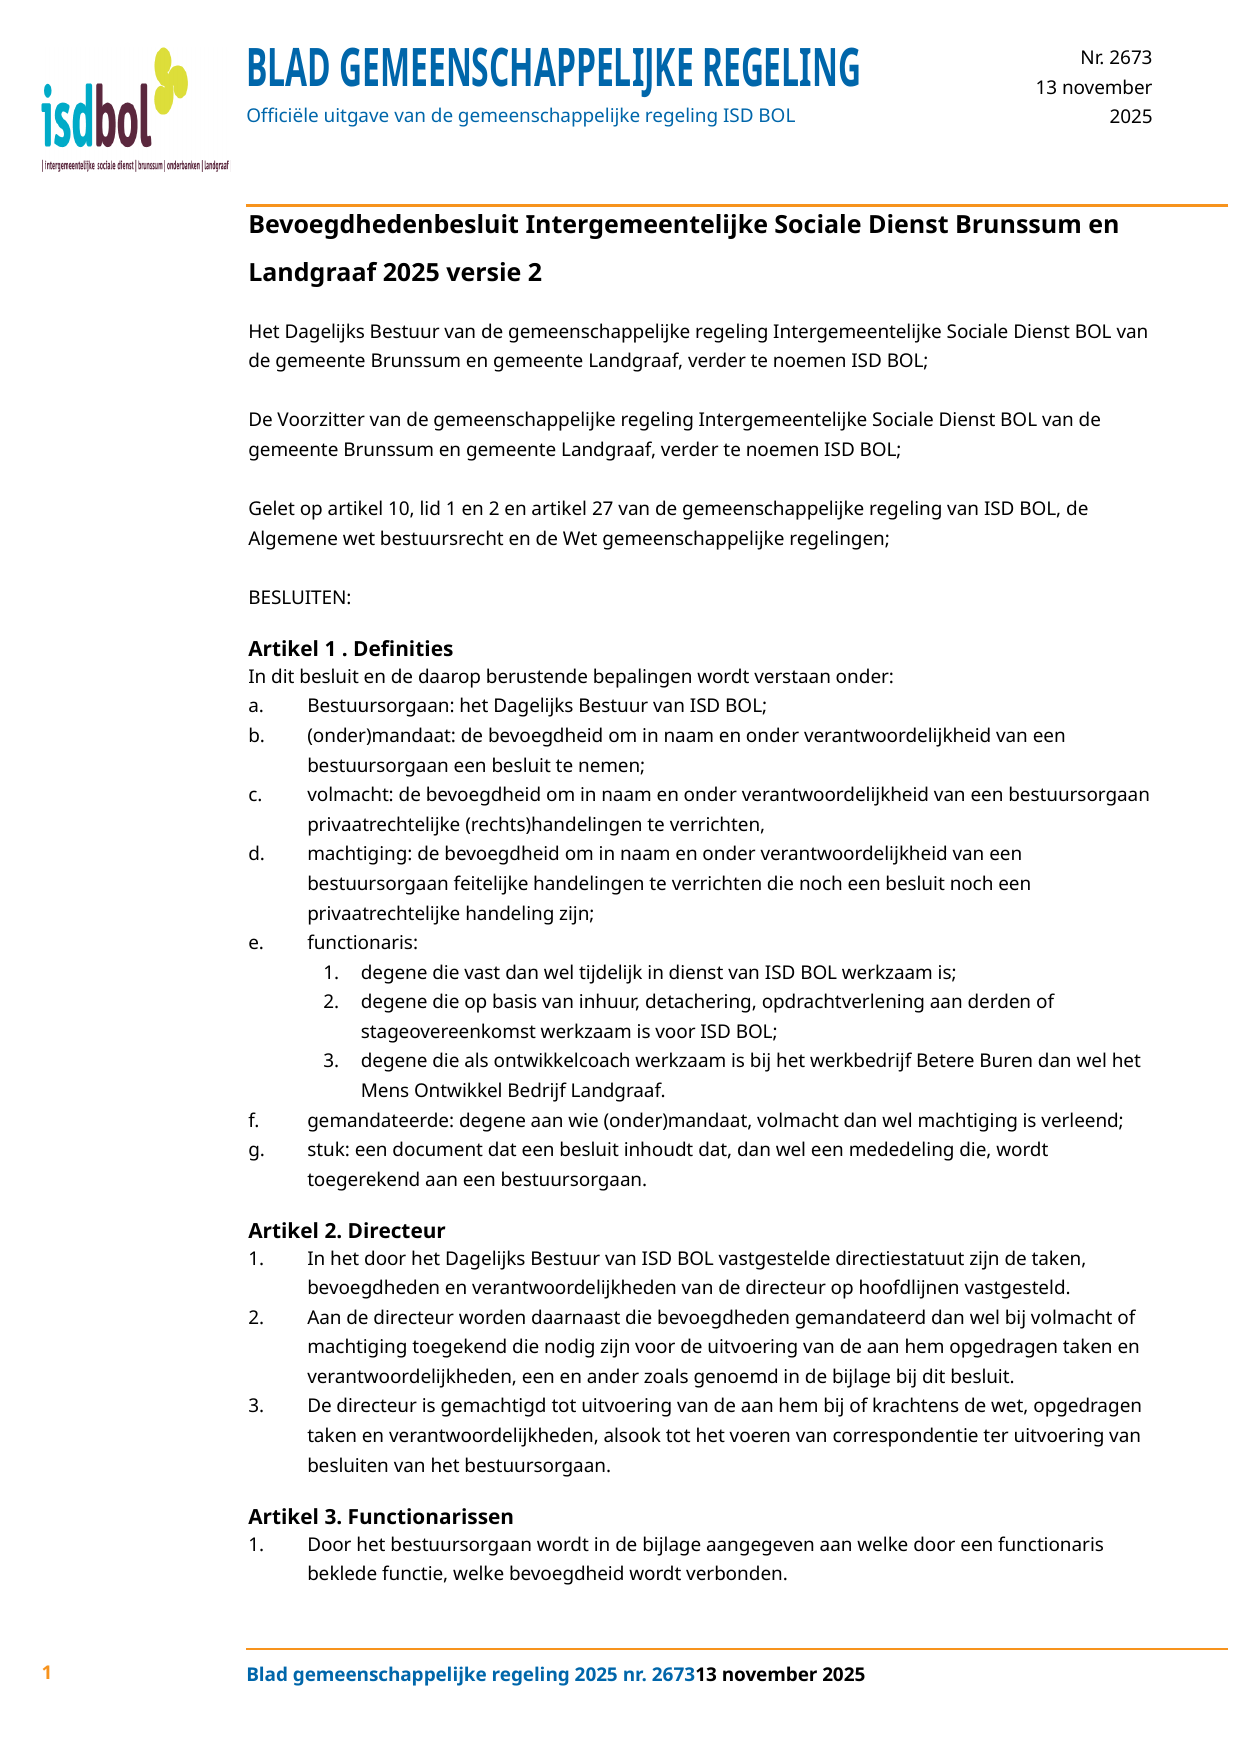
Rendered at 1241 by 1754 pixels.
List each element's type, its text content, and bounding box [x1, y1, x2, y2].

list Aan de directeur worden daarnaast die bevoegdheden gemandateerd dan wel bij volmacht of machtiging toegekend die nodig zijn voor de uitvoering van de aan hem opgedragen taken en verantwoordelijkheden, een en ander zoals genoemd in de bijlage bij dit besluit. [248, 1304, 1152, 1389]
list gemandateerde: degene aan wie (onder)mandaat, volmacht dan wel machtiging is verleend; [248, 1107, 1152, 1132]
list In het door het Dagelijks Bestuur van ISD BOL vastgestelde directiestatuut zijn de taken, bevoegdheden en verantwoordelijkheden van de directeur op hoofdlijnen vastgesteld. [248, 1245, 1152, 1300]
text Artikel 3. Functionarissen [248, 1502, 1152, 1531]
list stuk: een document dat een besluit inhoudt dat, dan wel een mededeling die, wordt toegerekend aan een bestuursorgaan. [248, 1136, 1152, 1192]
text De Voorzitter van de gemeenschappelijke regeling Intergemeentelijke Sociale Dienst BOL van de gemeente Brunssum en gemeente Landgraaf, verder te noemen ISD BOL; [248, 407, 1152, 462]
list machtiging: de bevoegdheid om in naam en onder verantwoordelijkheid van een bestuursorgaan feitelijke handelingen te verrichten die noch een besluit noch een privaatrechtelijke handeling zijn; [248, 841, 1152, 925]
text Het Dagelijks Bestuur van de gemeenschappelijke regeling Intergemeentelijke Sociale Dienst BOL van de gemeente Brunssum en gemeente Landgraaf, verder te noemen ISD BOL; [248, 318, 1152, 373]
text Artikel 2. Directeur [248, 1216, 1152, 1245]
list volmacht: de bevoegdheid om in naam en onder verantwoordelijkheid van een bestuursorgaan privaatrechtelijke (rechts)handelingen te verrichten, [248, 781, 1152, 837]
text In dit besluit en de daarop berustende bepalingen wordt verstaan onder: [248, 663, 1152, 689]
text Artikel 1 . Definities [248, 634, 1152, 663]
text BESLUITEN: [248, 584, 1152, 610]
list degene die op basis van inhuur, detachering, opdrachtverlening aan derden of stageovereenkomst werkzaam is voor ISD BOL; [323, 988, 1152, 1044]
list Bestuursorgaan: het Dagelijks Bestuur van ISD BOL; [248, 693, 1152, 718]
list degene die als ontwikkelcoach werkzaam is bij het werkbedrijf Betere Buren dan wel het Mens Ontwikkel Bedrijf Landgraaf. [323, 1048, 1152, 1103]
text Bevoegdhedenbesluit Intergemeentelijke Sociale Dienst Brunssum en Landgraaf 2025 versie 2 [248, 207, 1152, 288]
list functionaris: [248, 929, 1152, 955]
list Door het bestuursorgaan wordt in de bijlage aangegeven aan welke door een functionaris beklede functie, welke bevoegdheid wordt verbonden. [248, 1531, 1152, 1586]
list De directeur is gemachtigd tot uitvoering van de aan hem bij of krachtens de wet, opgedragen taken en verantwoordelijkheden, alsook tot het voeren van correspondentie ter uitvoering van besluiten van het bestuursorgaan. [248, 1393, 1152, 1478]
list degene die vast dan wel tijdelijk in dienst van ISD BOL werkzaam is; [323, 959, 1152, 984]
text Gelet op artikel 10, lid 1 en 2 en artikel 27 van de gemeenschappelijke regeling van ISD BOL, de Algemene wet bestuursrecht en de Wet gemeenschappelijke regelingen; [248, 495, 1152, 551]
picture [41, 47, 231, 172]
list (onder)mandaat: de bevoegdheid om in naam en onder verantwoordelijkheid van een bestuursorgaan een besluit te nemen; [248, 722, 1152, 777]
